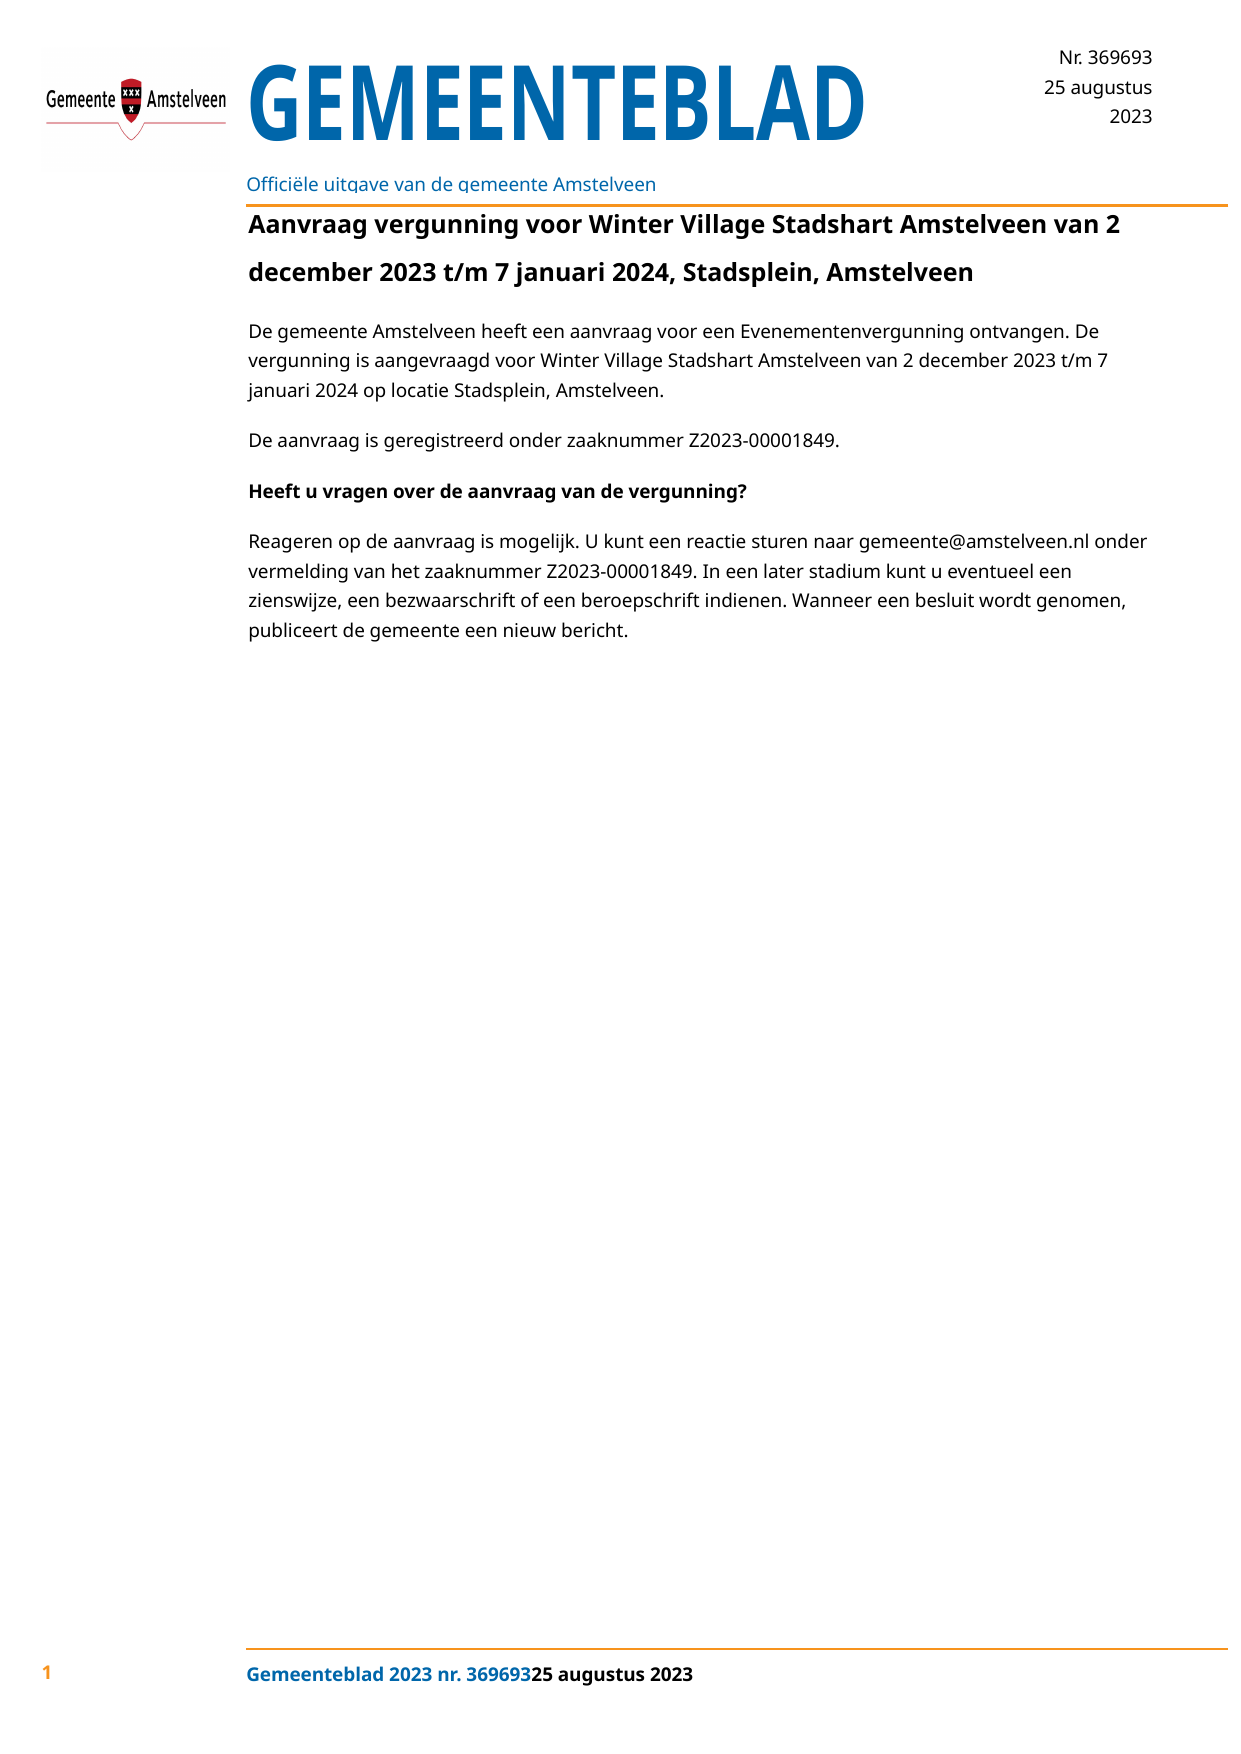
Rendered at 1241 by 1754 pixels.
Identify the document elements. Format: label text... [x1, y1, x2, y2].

text Reageren op de aanvraag is mogelijk. U kunt een reactie sturen naar gemeente@amstelveen.nl onder vermelding van het zaaknummer Z2023-00001849. In een later stadium kunt u eventueel een zienswijze, een bezwaarschrift of een beroepschrift indienen. Wanneer een besluit wordt genomen, publiceert de gemeente een nieuw bericht. [248, 528, 1152, 643]
text De gemeente Amstelveen heeft een aanvraag voor een Evenementenvergunning ontvangen. De vergunning is aangevraagd voor Winter Village Stadshart Amstelveen van 2 december 2023 t/m 7 januari 2024 op locatie Stadsplein, Amstelveen. [248, 318, 1152, 403]
text Heeft u vragen over de aanvraag van de vergunning? [248, 478, 1152, 504]
picture [41, 47, 231, 172]
text Aanvraag vergunning voor Winter Village Stadshart Amstelveen van 2 december 2023 t/m 7 januari 2024, Stadsplein, Amstelveen [248, 207, 1152, 288]
text De aanvraag is geregistreerd onder zaaknummer Z2023-00001849. [248, 427, 1152, 453]
